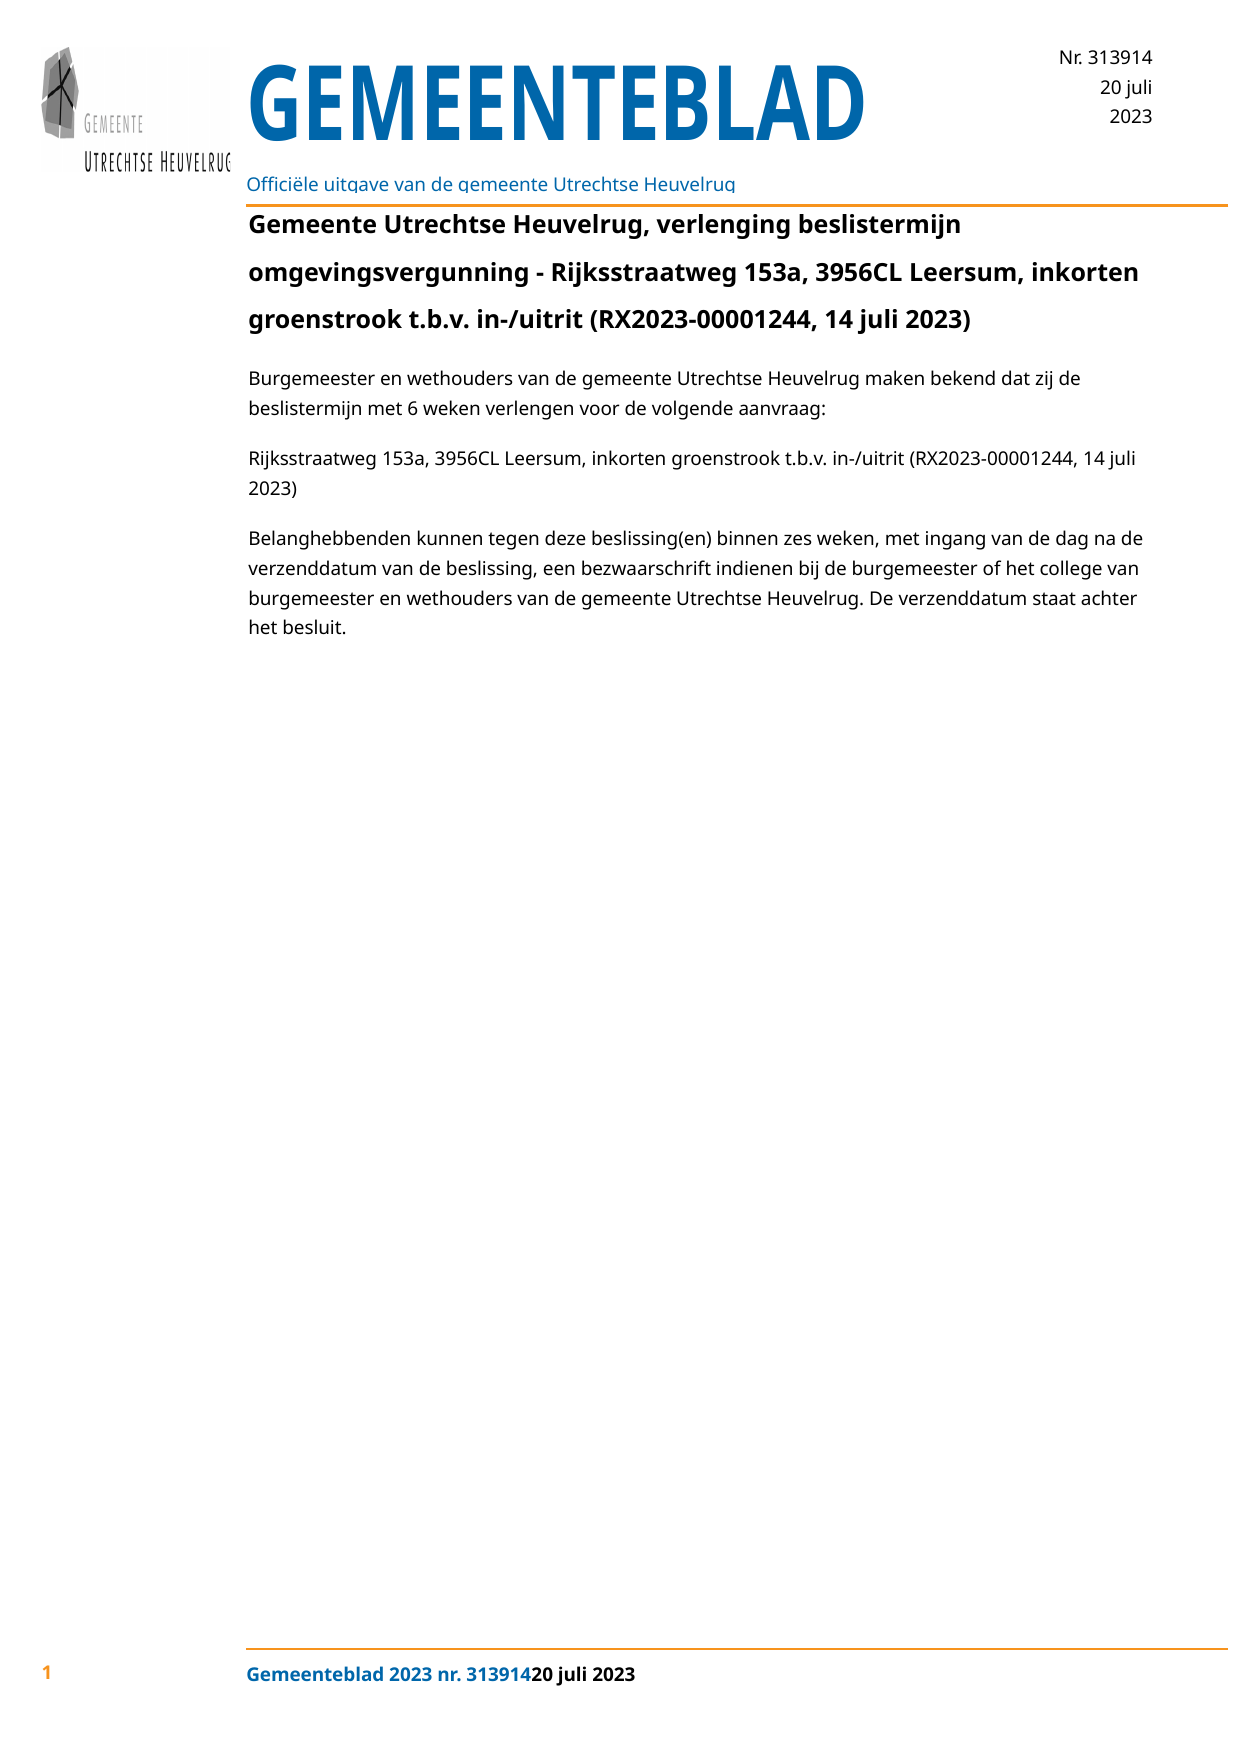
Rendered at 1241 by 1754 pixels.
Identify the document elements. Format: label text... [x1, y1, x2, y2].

picture [41, 47, 231, 172]
text Belanghebbenden kunnen tegen deze beslissing(en) binnen zes weken, met ingang van de dag na de verzenddatum van de beslissing, een bezwaarschrift indienen bij de burgemeester of het college van burgemeester en wethouders van de gemeente Utrechtse Heuvelrug. De verzenddatum staat achter het besluit. [248, 526, 1152, 640]
text Burgemeester en wethouders van de gemeente Utrechtse Heuvelrug maken bekend dat zij de beslistermijn met 6 weken verlengen voor de volgende aanvraag: [248, 366, 1152, 421]
text Rijksstraatweg 153a, 3956CL Leersum, inkorten groenstrook t.b.v. in-/uitrit (RX2023-00001244, 14 juli 2023) [248, 446, 1152, 501]
text Gemeente Utrechtse Heuvelrug, verlenging beslistermijn omgevingsvergunning - Rijksstraatweg 153a, 3956CL Leersum, inkorten groenstrook t.b.v. in-/uitrit (RX2023-00001244, 14 juli 2023) [248, 207, 1152, 336]
